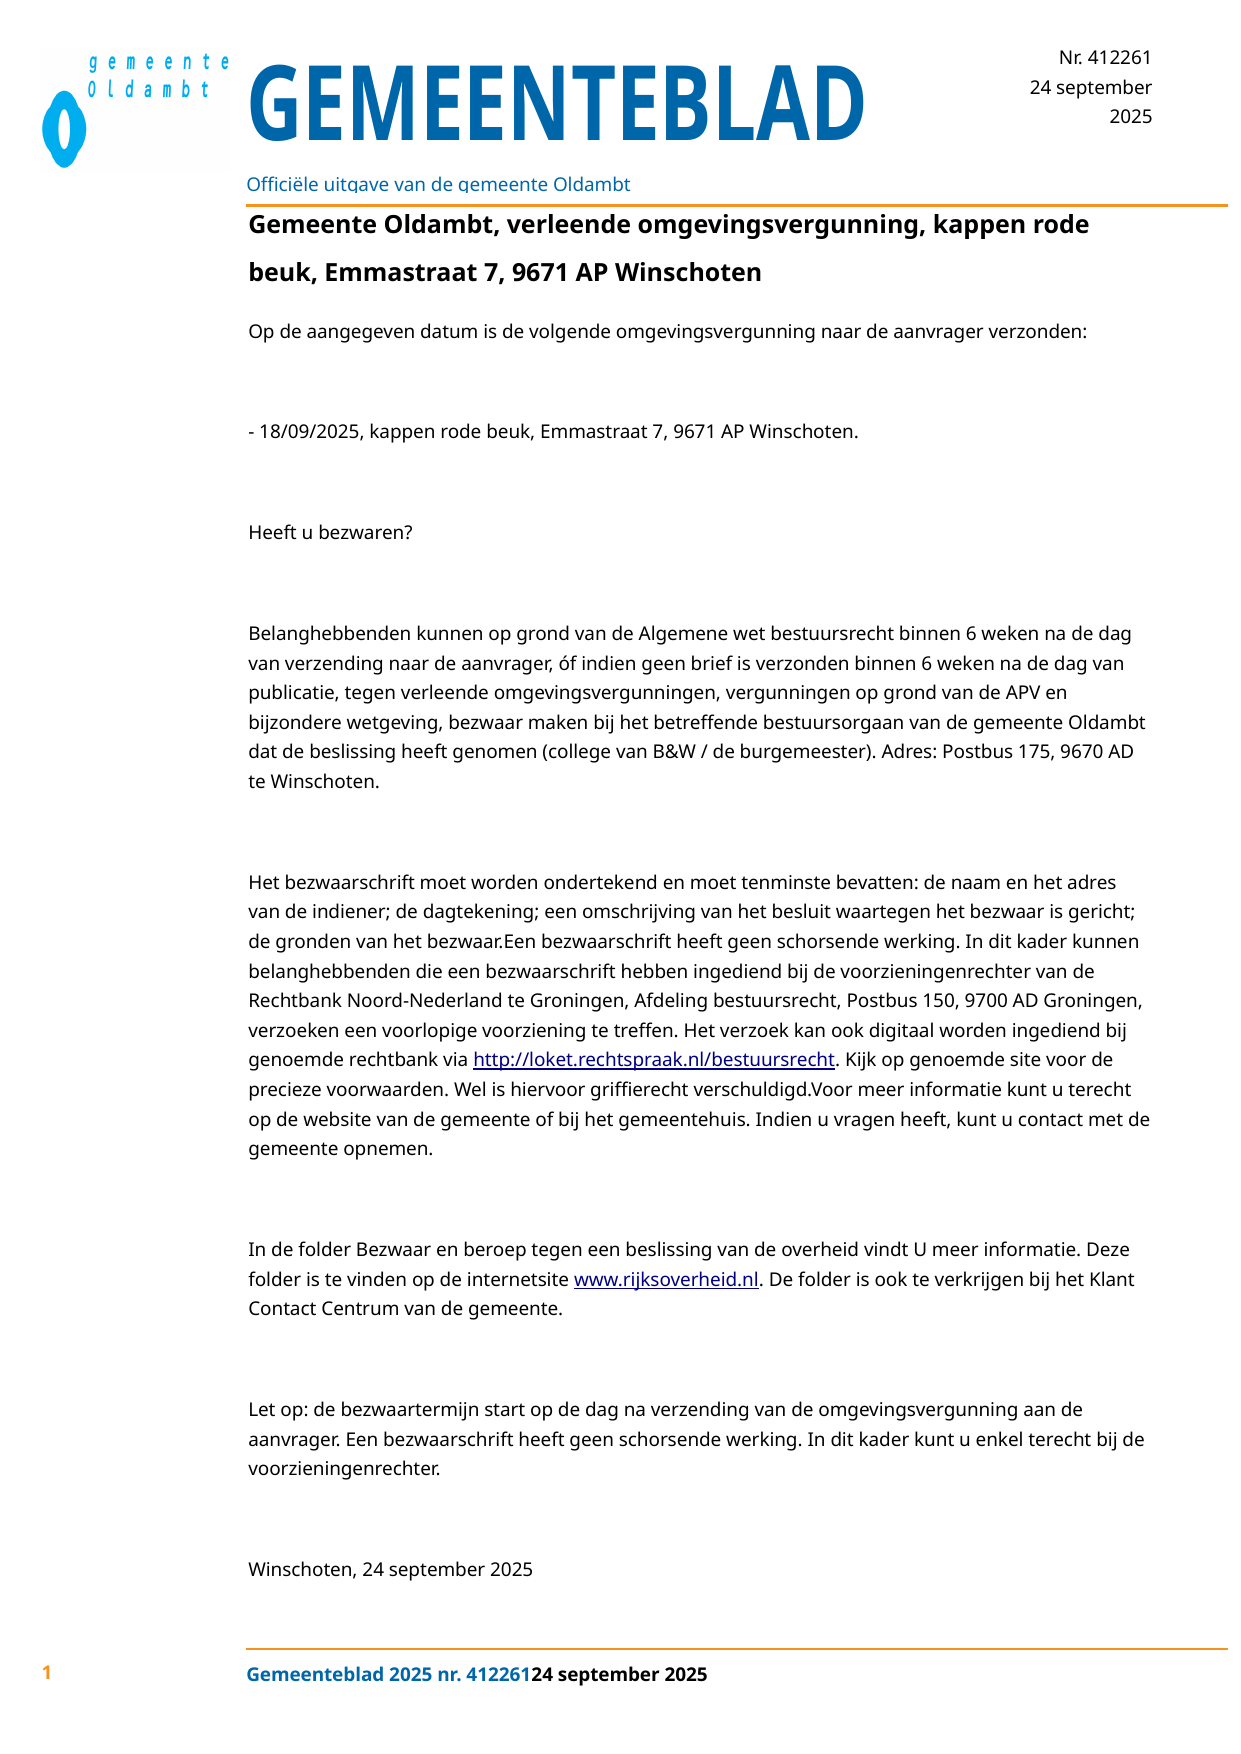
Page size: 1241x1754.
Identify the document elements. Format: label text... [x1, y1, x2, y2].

text Winschoten, 24 september 2025 [248, 1556, 1152, 1582]
text Heeft u bezwaren? [248, 519, 1152, 545]
text Op de aangegeven datum is de volgende omgevingsvergunning naar de aanvrager verzonden: [248, 318, 1152, 344]
text In de folder Bezwaar en beroep tegen een beslissing van de overheid vindt U meer informatie. Deze folder is te vinden op de internetsite www.rijksoverheid.nl. De folder is ook te verkrijgen bij het Klant Contact Centrum van de gemeente. [248, 1236, 1152, 1321]
text Het bezwaarschrift moet worden ondertekend en moet tenminste bevatten: de naam en het adres van de indiener; de dagtekening; een omschrijving van het besluit waartegen het bezwaar is gericht; de gronden van het bezwaar.Een bezwaarschrift heeft geen schorsende werking. In dit kader kunnen belanghebbenden die een bezwaarschrift hebben ingediend bij de voorzieningenrechter van de Rechtbank Noord-Nederland te Groningen, Afdeling bestuursrecht, Postbus 150, 9700 AD Groningen, verzoeken een voorlopige voorziening te treffen. Het verzoek kan ook digitaal worden ingediend bij genoemde rechtbank via http://loket.rechtspraak.nl/bestuursrecht. Kijk op genoemde site voor de precieze voorwaarden. Wel is hiervoor griffierecht verschuldigd.Voor meer informatie kunt u terecht op de website van de gemeente of bij het gemeentehuis. Indien u vragen heeft, kunt u contact met de gemeente opnemen. [248, 869, 1152, 1161]
picture [41, 47, 231, 172]
text Gemeente Oldambt, verleende omgevingsvergunning, kappen rode beuk, Emmastraat 7, 9671 AP Winschoten [248, 207, 1152, 288]
text Belanghebbenden kunnen op grond van de Algemene wet bestuursrecht binnen 6 weken na de dag van verzending naar de aanvrager, óf indien geen brief is verzonden binnen 6 weken na de dag van publicatie, tegen verleende omgevingsvergunningen, vergunningen op grond van de APV en bijzondere wetgeving, bezwaar maken bij het betreffende bestuursorgaan van de gemeente Oldambt dat de beslissing heeft genomen (college van B&W / de burgemeester). Adres: Postbus 175, 9670 AD te Winschoten. [248, 620, 1152, 794]
text - 18/09/2025, kappen rode beuk, Emmastraat 7, 9671 AP Winschoten. [248, 419, 1152, 444]
text Let op: de bezwaartermijn start op de dag na verzending van de omgevingsvergunning aan de aanvrager. Een bezwaarschrift heeft geen schorsende werking. In dit kader kunt u enkel terecht bij de voorzieningenrechter. [248, 1396, 1152, 1481]
